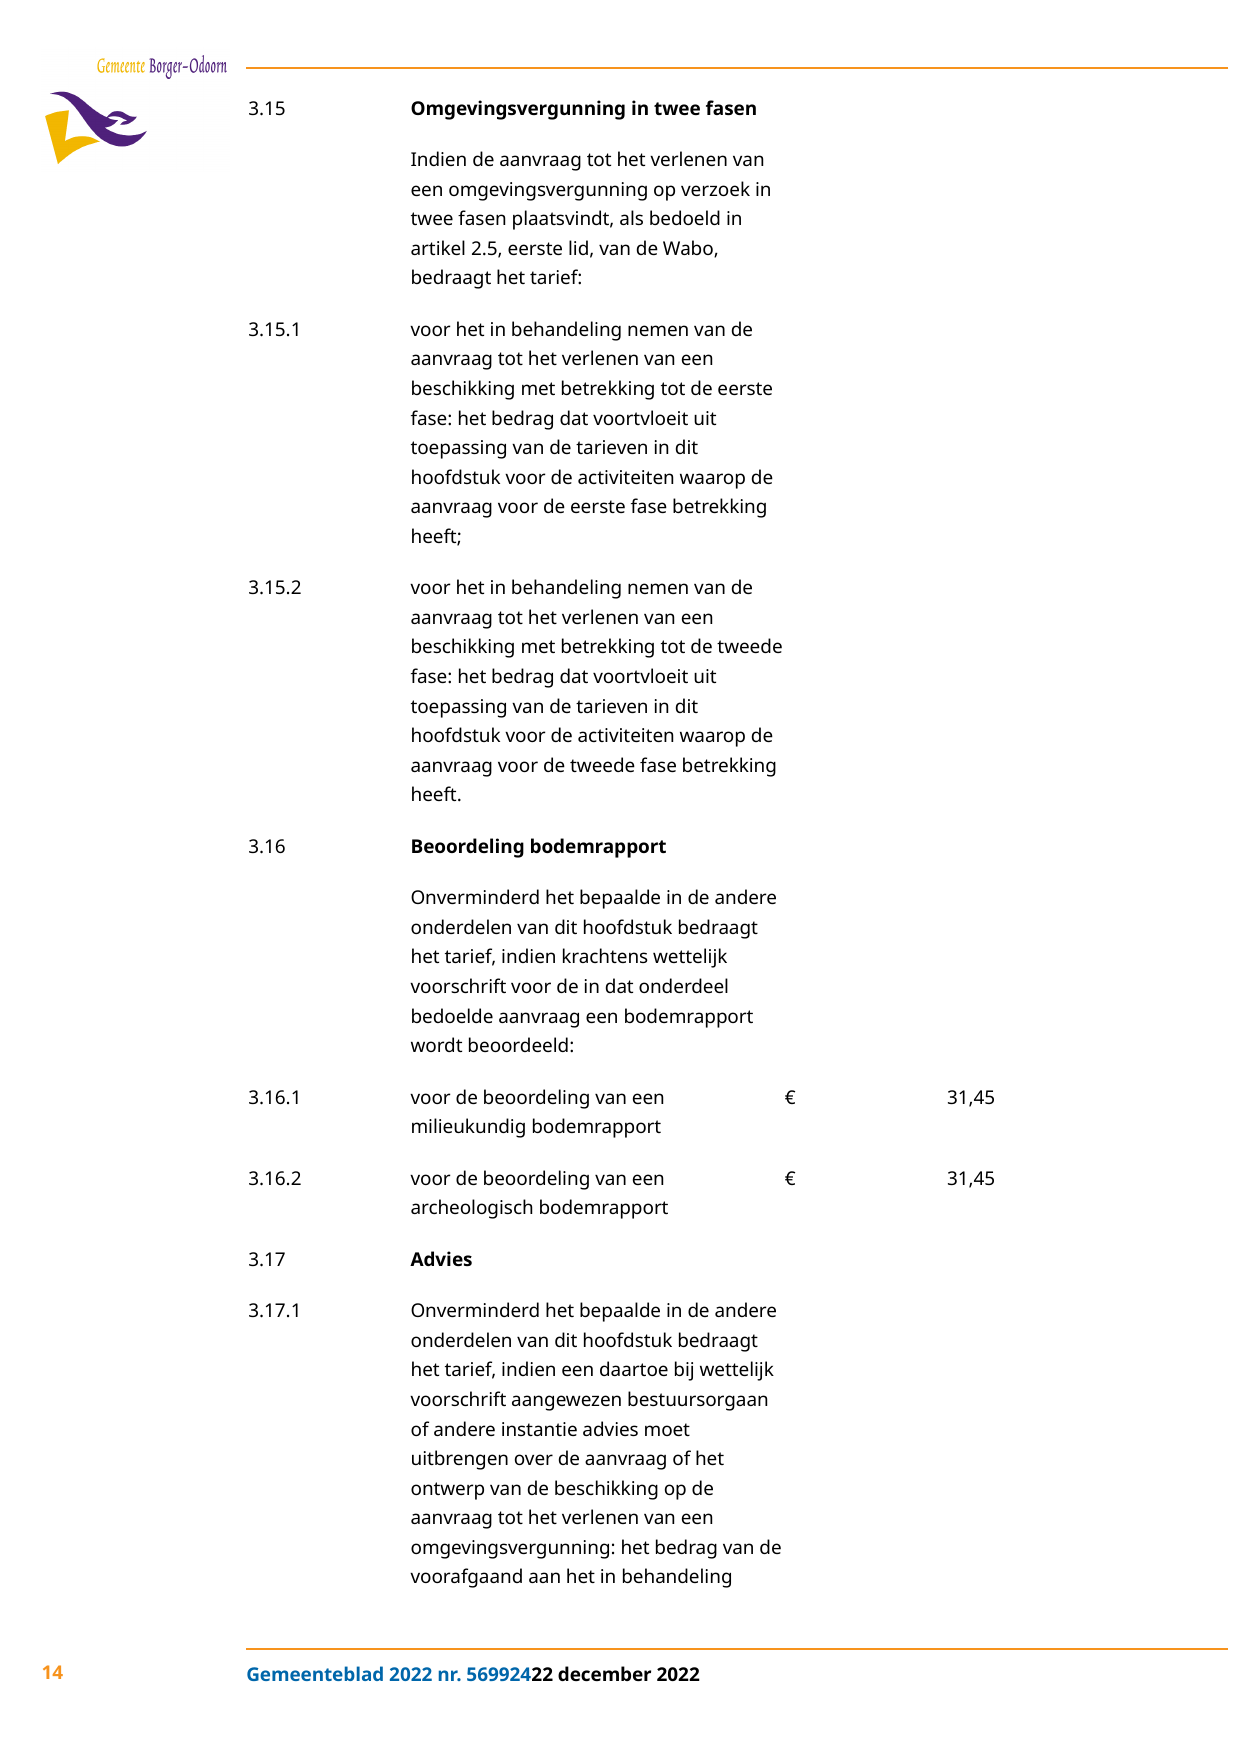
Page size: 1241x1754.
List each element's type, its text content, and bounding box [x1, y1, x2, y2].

table_cell [248, 1272, 410, 1297]
table_cell [785, 146, 947, 290]
table_cell 31,45 [947, 1165, 1152, 1220]
table_cell [947, 1058, 1152, 1084]
table_cell [947, 1272, 1152, 1297]
table_cell [947, 549, 1152, 574]
table_cell [947, 575, 1152, 807]
table_cell [785, 1058, 947, 1084]
table_cell 3.16 [248, 833, 410, 859]
table_cell [785, 833, 947, 859]
table_cell [248, 290, 410, 316]
table_cell [410, 1139, 784, 1165]
table_cell voor het in behandeling nemen van de aanvraag tot het verlenen van een beschikking met betrekking tot de tweede fase: het bedrag dat voortvloeit uit toepassing van de tarieven in dit hoofdstuk voor de activiteiten waarop de aanvraag voor de tweede fase betrekking heeft. [410, 575, 784, 807]
table_cell 3.16.2 [248, 1165, 410, 1220]
table_cell [248, 549, 410, 574]
table_cell 3.17 [248, 1246, 410, 1272]
table_cell [248, 146, 410, 290]
table_cell 3.16.1 [248, 1084, 410, 1139]
table_cell [947, 290, 1152, 316]
table_cell [947, 1220, 1152, 1246]
table_cell [410, 808, 784, 833]
table_cell [947, 1298, 1152, 1589]
table_cell [785, 95, 947, 121]
table_cell [785, 1272, 947, 1297]
table_cell voor de beoordeling van een milieukundig bodemrapport [410, 1084, 784, 1139]
table_cell Advies [410, 1246, 784, 1272]
table_cell 31,45 [947, 1084, 1152, 1139]
table_cell 3.15 [248, 95, 410, 121]
table_cell [947, 1139, 1152, 1165]
table_cell voor de beoordeling van een archeologisch bodemrapport [410, 1165, 784, 1220]
table_cell 3.15.1 [248, 316, 410, 549]
table_cell Onverminderd het bepaalde in de andere onderdelen van dit hoofdstuk bedraagt het tarief, indien een daartoe bij wettelijk voorschrift aangewezen bestuursorgaan of andere instantie advies moet uitbrengen over de aanvraag of het ontwerp van de beschikking op de aanvraag tot het verlenen van een omgevingsvergunning: het bedrag van de voorafgaand aan het in behandeling [410, 1298, 784, 1589]
table_cell voor het in behandeling nemen van de aanvraag tot het verlenen van een beschikking met betrekking tot de eerste fase: het bedrag dat voortvloeit uit toepassing van de tarieven in dit hoofdstuk voor de activiteiten waarop de aanvraag voor de eerste fase betrekking heeft; [410, 316, 784, 549]
table_cell Indien de aanvraag tot het verlenen van een omgevingsvergunning op verzoek in twee fasen plaatsvindt, als bedoeld in artikel 2.5, eerste lid, van de Wabo, bedraagt het tarief: [410, 146, 784, 290]
table_cell 3.17.1 [248, 1298, 410, 1589]
table_cell [947, 833, 1152, 859]
table_cell [410, 549, 784, 574]
table_cell [410, 1272, 784, 1297]
table_cell Onverminderd het bepaalde in de andere onderdelen van dit hoofdstuk bedraagt het tarief, indien krachtens wettelijk voorschrift voor de in dat onderdeel bedoelde aanvraag een bodemrapport wordt beoordeeld: [410, 885, 784, 1058]
table_cell [410, 290, 784, 316]
table_cell [785, 859, 947, 884]
table_cell [785, 316, 947, 549]
table_cell Beoordeling bodemrapport [410, 833, 784, 859]
table_cell [785, 290, 947, 316]
table_cell [947, 885, 1152, 1058]
table_cell [785, 808, 947, 833]
table_cell [947, 859, 1152, 884]
table_cell [410, 121, 784, 146]
table_cell [785, 121, 947, 146]
table_cell [785, 1139, 947, 1165]
table_cell Omgevingsvergunning in twee fasen [410, 95, 784, 121]
table_cell [785, 1220, 947, 1246]
table_cell [410, 1220, 784, 1246]
table_cell [947, 316, 1152, 549]
table_cell € [785, 1165, 947, 1220]
table_cell [947, 121, 1152, 146]
table_cell [947, 808, 1152, 833]
table_cell [785, 1298, 947, 1589]
table_cell [248, 1058, 410, 1084]
table_cell [947, 1246, 1152, 1272]
table_cell [947, 95, 1152, 121]
table_cell € [785, 1084, 947, 1139]
table_cell [785, 885, 947, 1058]
table_cell [248, 808, 410, 833]
table_cell [248, 885, 410, 1058]
table_cell [248, 121, 410, 146]
table_cell [248, 1220, 410, 1246]
table_cell [248, 859, 410, 884]
table_cell [410, 859, 784, 884]
table_cell [947, 146, 1152, 290]
table_cell [410, 1058, 784, 1084]
table_cell [785, 575, 947, 807]
table_cell [785, 1246, 947, 1272]
table_cell 3.15.2 [248, 575, 410, 807]
picture [41, 47, 231, 172]
table_cell [248, 1139, 410, 1165]
table_cell [785, 549, 947, 574]
